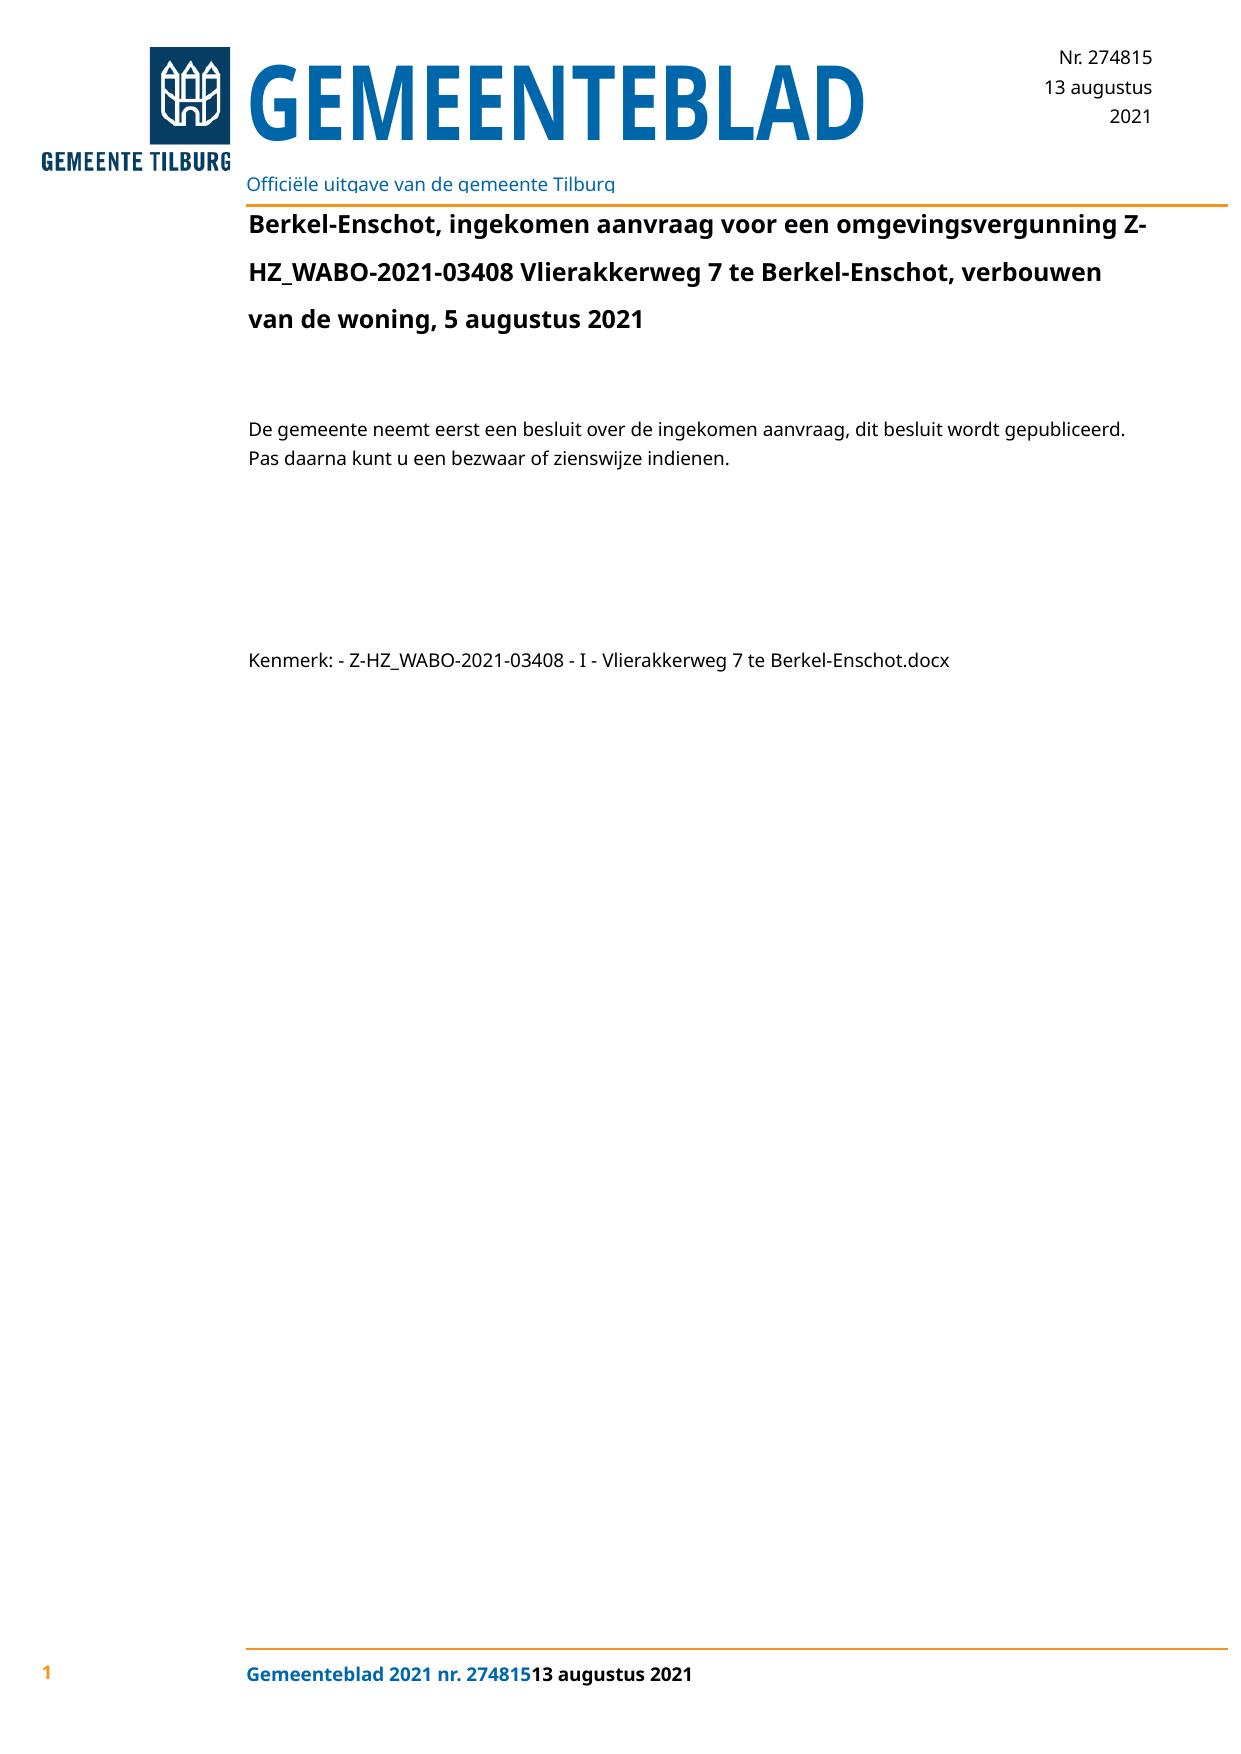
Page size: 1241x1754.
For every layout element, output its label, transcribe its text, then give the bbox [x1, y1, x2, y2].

text Kenmerk: - Z-HZ_WABO-2021-03408 - I - Vlierakkerweg 7 te Berkel-Enschot.docx [248, 647, 1152, 673]
text Berkel-Enschot, ingekomen aanvraag voor een omgevingsvergunning Z-HZ_WABO-2021-03408 Vlierakkerweg 7 te Berkel-Enschot, verbouwen van de woning, 5 augustus 2021 [248, 207, 1152, 336]
text De gemeente neemt eerst een besluit over de ingekomen aanvraag, dit besluit wordt gepubliceerd. Pas daarna kunt u een bezwaar of zienswijze indienen. [248, 416, 1152, 471]
picture [41, 47, 231, 172]
